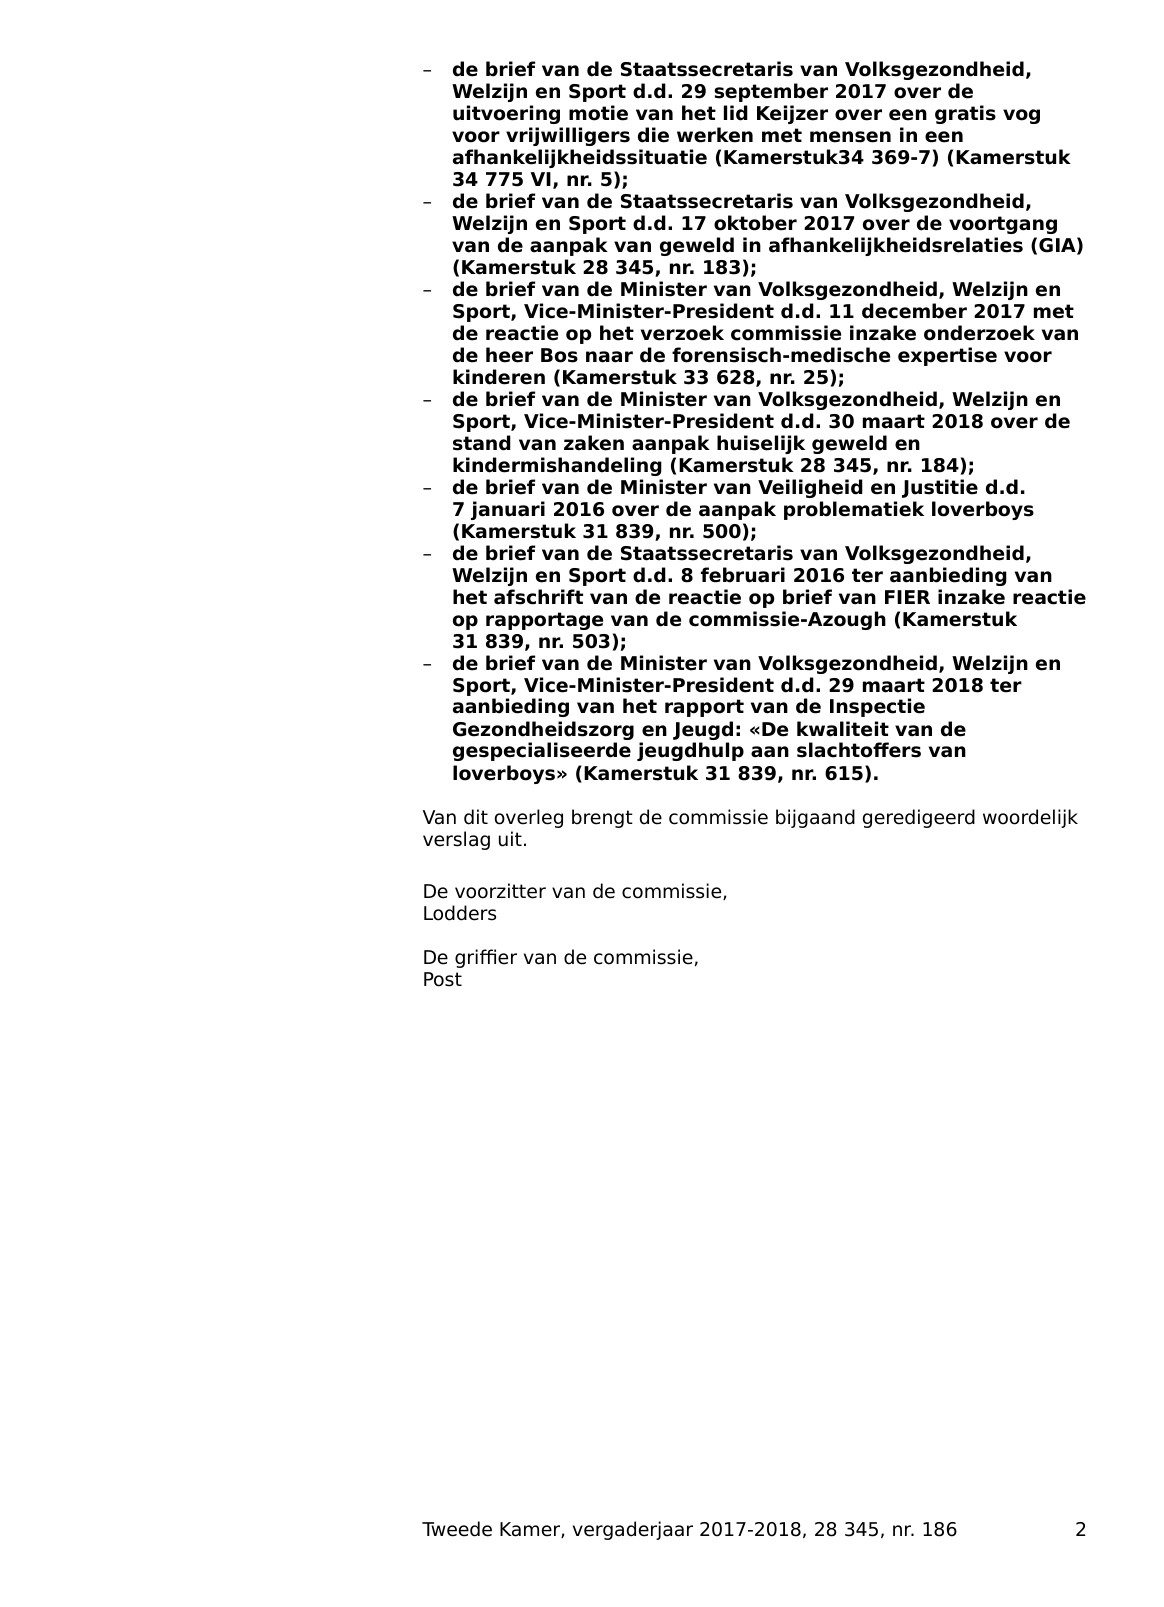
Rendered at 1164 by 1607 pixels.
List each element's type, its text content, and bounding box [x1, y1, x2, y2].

text – de brief van de Staatssecretaris van Volksgezondheid, Welzijn en Sport d.d. 29 september 2017 over de uitvoering motie van het lid Keijzer over een gratis vog voor vrijwilligers die werken met mensen in een afhankelijkheidssituatie (Kamerstuk34 369-7) (Kamerstuk 34 775 VI, nr. 5); [422, 59, 1087, 191]
text – de brief van de Minister van Volksgezondheid, Welzijn en Sport, Vice-Minister-President d.d. 11 december 2017 met de reactie op het verzoek commissie inzake onderzoek van de heer Bos naar de forensisch-medische expertise voor kinderen (Kamerstuk 33 628, nr. 25); [422, 279, 1087, 389]
text – de brief van de Minister van Volksgezondheid, Welzijn en Sport, Vice-Minister-President d.d. 30 maart 2018 over de stand van zaken aanpak huiselijk geweld en kindermishandeling (Kamerstuk 28 345, nr. 184); [422, 389, 1087, 477]
text – de brief van de Minister van Veiligheid en Justitie d.d. 7 januari 2016 over de aanpak problematiek loverboys (Kamerstuk 31 839, nr. 500); [422, 477, 1087, 543]
text – de brief van de Staatssecretaris van Volksgezondheid, Welzijn en Sport d.d. 17 oktober 2017 over de voortgang van de aanpak van geweld in afhankelijkheidsrelaties (GIA) (Kamerstuk 28 345, nr. 183); [422, 191, 1087, 279]
text De griffier van de commissie, Post [422, 947, 1087, 991]
text – de brief van de Staatssecretaris van Volksgezondheid, Welzijn en Sport d.d. 8 februari 2016 ter aanbieding van het afschrift van de reactie op brief van FIER inzake reactie op rapportage van de commissie-Azough (Kamerstuk 31 839, nr. 503); [422, 543, 1087, 652]
text – de brief van de Minister van Volksgezondheid, Welzijn en Sport, Vice-Minister-President d.d. 29 maart 2018 ter aanbieding van het rapport van de Inspectie Gezondheidszorg en Jeugd: «De kwaliteit van de gespecialiseerde jeugdhulp aan slachtoffers van loverboys» (Kamerstuk 31 839, nr. 615). [422, 652, 1087, 784]
text De voorzitter van de commissie, Lodders [422, 881, 1087, 924]
text Van dit overleg brengt de commissie bijgaand geredigeerd woordelijk verslag uit. [422, 807, 1087, 851]
